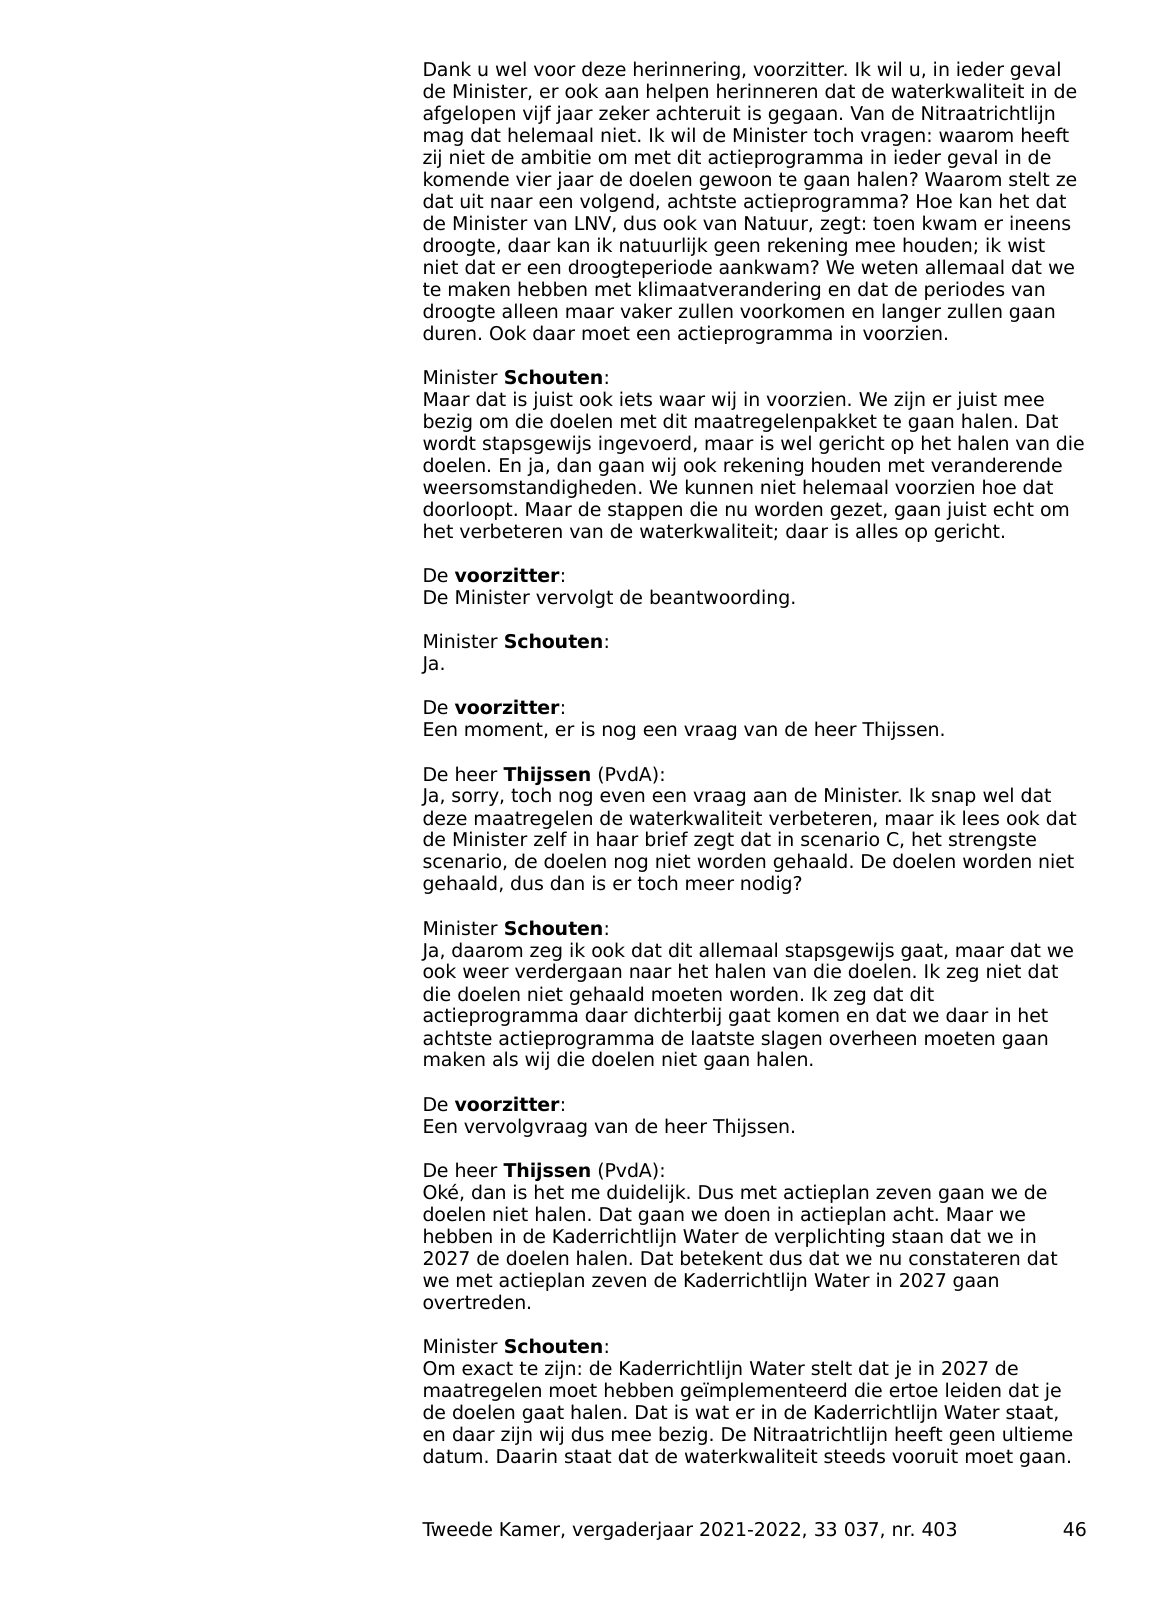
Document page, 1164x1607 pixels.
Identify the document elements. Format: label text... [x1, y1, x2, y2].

text Minister Schouten: [422, 917, 1087, 939]
text Minister Schouten: [422, 631, 1087, 653]
text Een moment, er is nog een vraag van de heer Thijssen. [422, 719, 1087, 741]
text De voorzitter: [422, 697, 1087, 719]
text Ja, sorry, toch nog even een vraag aan de Minister. Ik snap wel dat deze maatregelen de waterkwaliteit verbeteren, maar ik lees ook dat de Minister zelf in haar brief zegt dat in scenario C, het strengste scenario, de doelen nog niet worden gehaald. De doelen worden niet gehaald, dus dan is er toch meer nodig? [422, 785, 1087, 895]
text De Minister vervolgt de beantwoording. [422, 587, 1087, 609]
text Dank u wel voor deze herinnering, voorzitter. Ik wil u, in ieder geval de Minister, er ook aan helpen herinneren dat de waterkwaliteit in de afgelopen vijf jaar zeker achteruit is gegaan. Van de Nitraatrichtlijn mag dat helemaal niet. Ik wil de Minister toch vragen: waarom heeft zij niet de ambitie om met dit actieprogramma in ieder geval in de komende vier jaar de doelen gewoon te gaan halen? Waarom stelt ze dat uit naar een volgend, achtste actieprogramma? Hoe kan het dat de Minister van LNV, dus ook van Natuur, zegt: toen kwam er ineens droogte, daar kan ik natuurlijk geen rekening mee houden; ik wist niet dat er een droogteperiode aankwam? We weten allemaal dat we te maken hebben met klimaatverandering en dat de periodes van droogte alleen maar vaker zullen voorkomen en langer zullen gaan duren. Ook daar moet een actieprogramma in voorzien. [422, 59, 1087, 345]
text Minister Schouten: [422, 367, 1087, 389]
text Maar dat is juist ook iets waar wij in voorzien. We zijn er juist mee bezig om die doelen met dit maatregelenpakket te gaan halen. Dat wordt stapsgewijs ingevoerd, maar is wel gericht op het halen van die doelen. En ja, dan gaan wij ook rekening houden met veranderende weersomstandigheden. We kunnen niet helemaal voorzien hoe dat doorloopt. Maar de stappen die nu worden gezet, gaan juist echt om het verbeteren van de waterkwaliteit; daar is alles op gericht. [422, 389, 1087, 543]
text De heer Thijssen (PvdA): [422, 763, 1087, 785]
text Oké, dan is het me duidelijk. Dus met actieplan zeven gaan we de doelen niet halen. Dat gaan we doen in actieplan acht. Maar we hebben in de Kaderrichtlijn Water de verplichting staan dat we in 2027 de doelen halen. Dat betekent dus dat we nu constateren dat we met actieplan zeven de Kaderrichtlijn Water in 2027 gaan overtreden. [422, 1182, 1087, 1313]
text De voorzitter: [422, 565, 1087, 587]
text Om exact te zijn: de Kaderrichtlijn Water stelt dat je in 2027 de maatregelen moet hebben geïmplementeerd die ertoe leiden dat je de doelen gaat halen. Dat is wat er in de Kaderrichtlijn Water staat, en daar zijn wij dus mee bezig. De Nitraatrichtlijn heeft geen ultieme datum. Daarin staat dat de waterkwaliteit steeds vooruit moet gaan. [422, 1358, 1087, 1468]
text Een vervolgvraag van de heer Thijssen. [422, 1116, 1087, 1137]
text De heer Thijssen (PvdA): [422, 1160, 1087, 1182]
text Ja. [422, 653, 1087, 675]
text Ja, daarom zeg ik ook dat dit allemaal stapsgewijs gaat, maar dat we ook weer verdergaan naar het halen van die doelen. Ik zeg niet dat die doelen niet gehaald moeten worden. Ik zeg dat dit actieprogramma daar dichterbij gaat komen en dat we daar in het achtste actieprogramma de laatste slagen overheen moeten gaan maken als wij die doelen niet gaan halen. [422, 939, 1087, 1071]
text Minister Schouten: [422, 1336, 1087, 1358]
text De voorzitter: [422, 1093, 1087, 1116]
